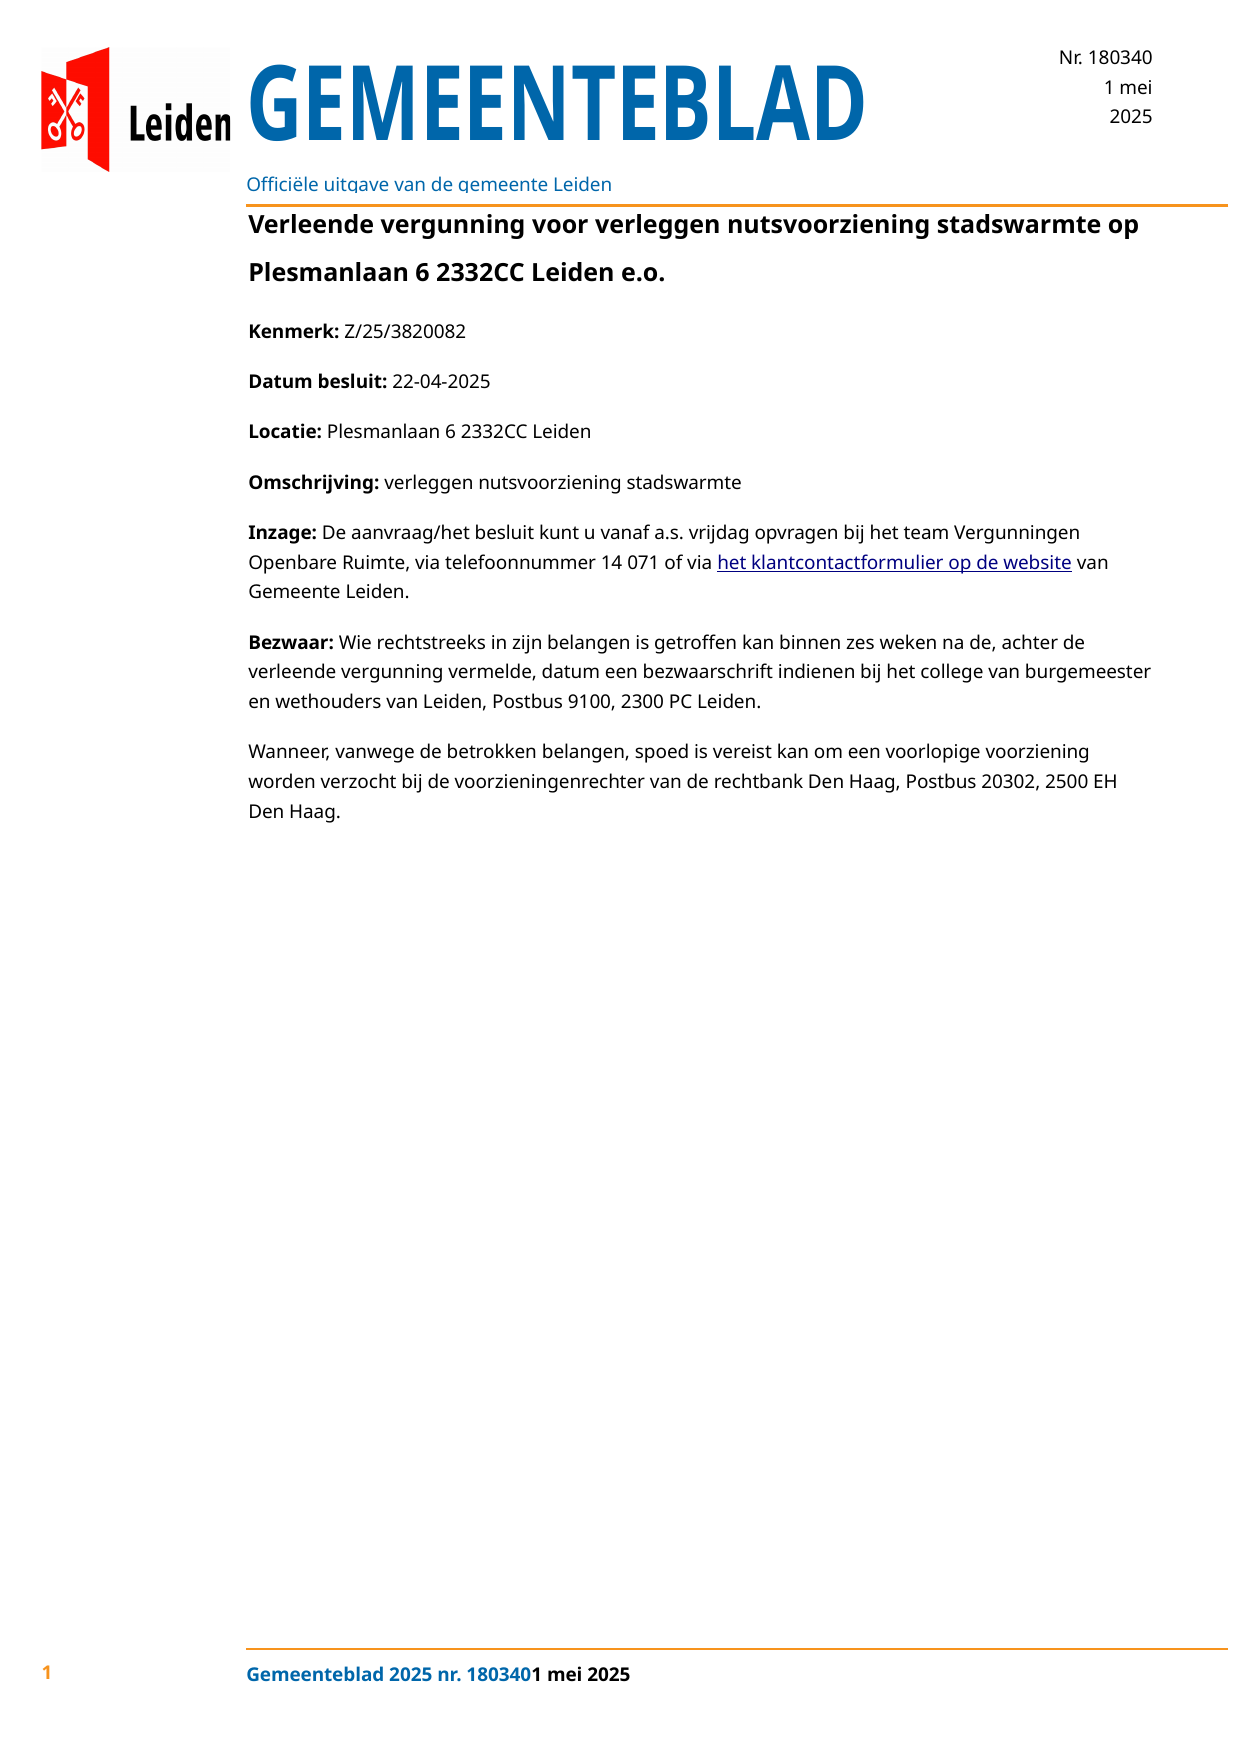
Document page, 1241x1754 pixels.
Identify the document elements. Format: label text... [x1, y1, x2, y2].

text Kenmerk: Z/25/3820082 [248, 318, 1152, 344]
text Verleende vergunning voor verleggen nutsvoorziening stadswarmte op Plesmanlaan 6 2332CC Leiden e.o. [248, 207, 1152, 288]
text Bezwaar: Wie rechtstreeks in zijn belangen is getroffen kan binnen zes weken na de, achter de verleende vergunning vermelde, datum een bezwaarschrift indienen bij het college van burgemeester en wethouders van Leiden, Postbus 9100, 2300 PC Leiden. [248, 629, 1152, 714]
text Omschrijving: verleggen nutsvoorziening stadswarmte [248, 469, 1152, 495]
text Locatie: Plesmanlaan 6 2332CC Leiden [248, 419, 1152, 444]
text Wanneer, vanwege de betrokken belangen, spoed is vereist kan om een voorlopige voorziening worden verzocht bij de voorzieningenrechter van de rechtbank Den Haag, Postbus 20302, 2500 EH Den Haag. [248, 739, 1152, 824]
text Inzage: De aanvraag/het besluit kunt u vanaf a.s. vrijdag opvragen bij het team Vergunningen Openbare Ruimte, via telefoonnummer 14 071 of via het klantcontactformulier op de website van Gemeente Leiden. [248, 519, 1152, 604]
text Datum besluit: 22-04-2025 [248, 368, 1152, 394]
picture [41, 47, 231, 172]
